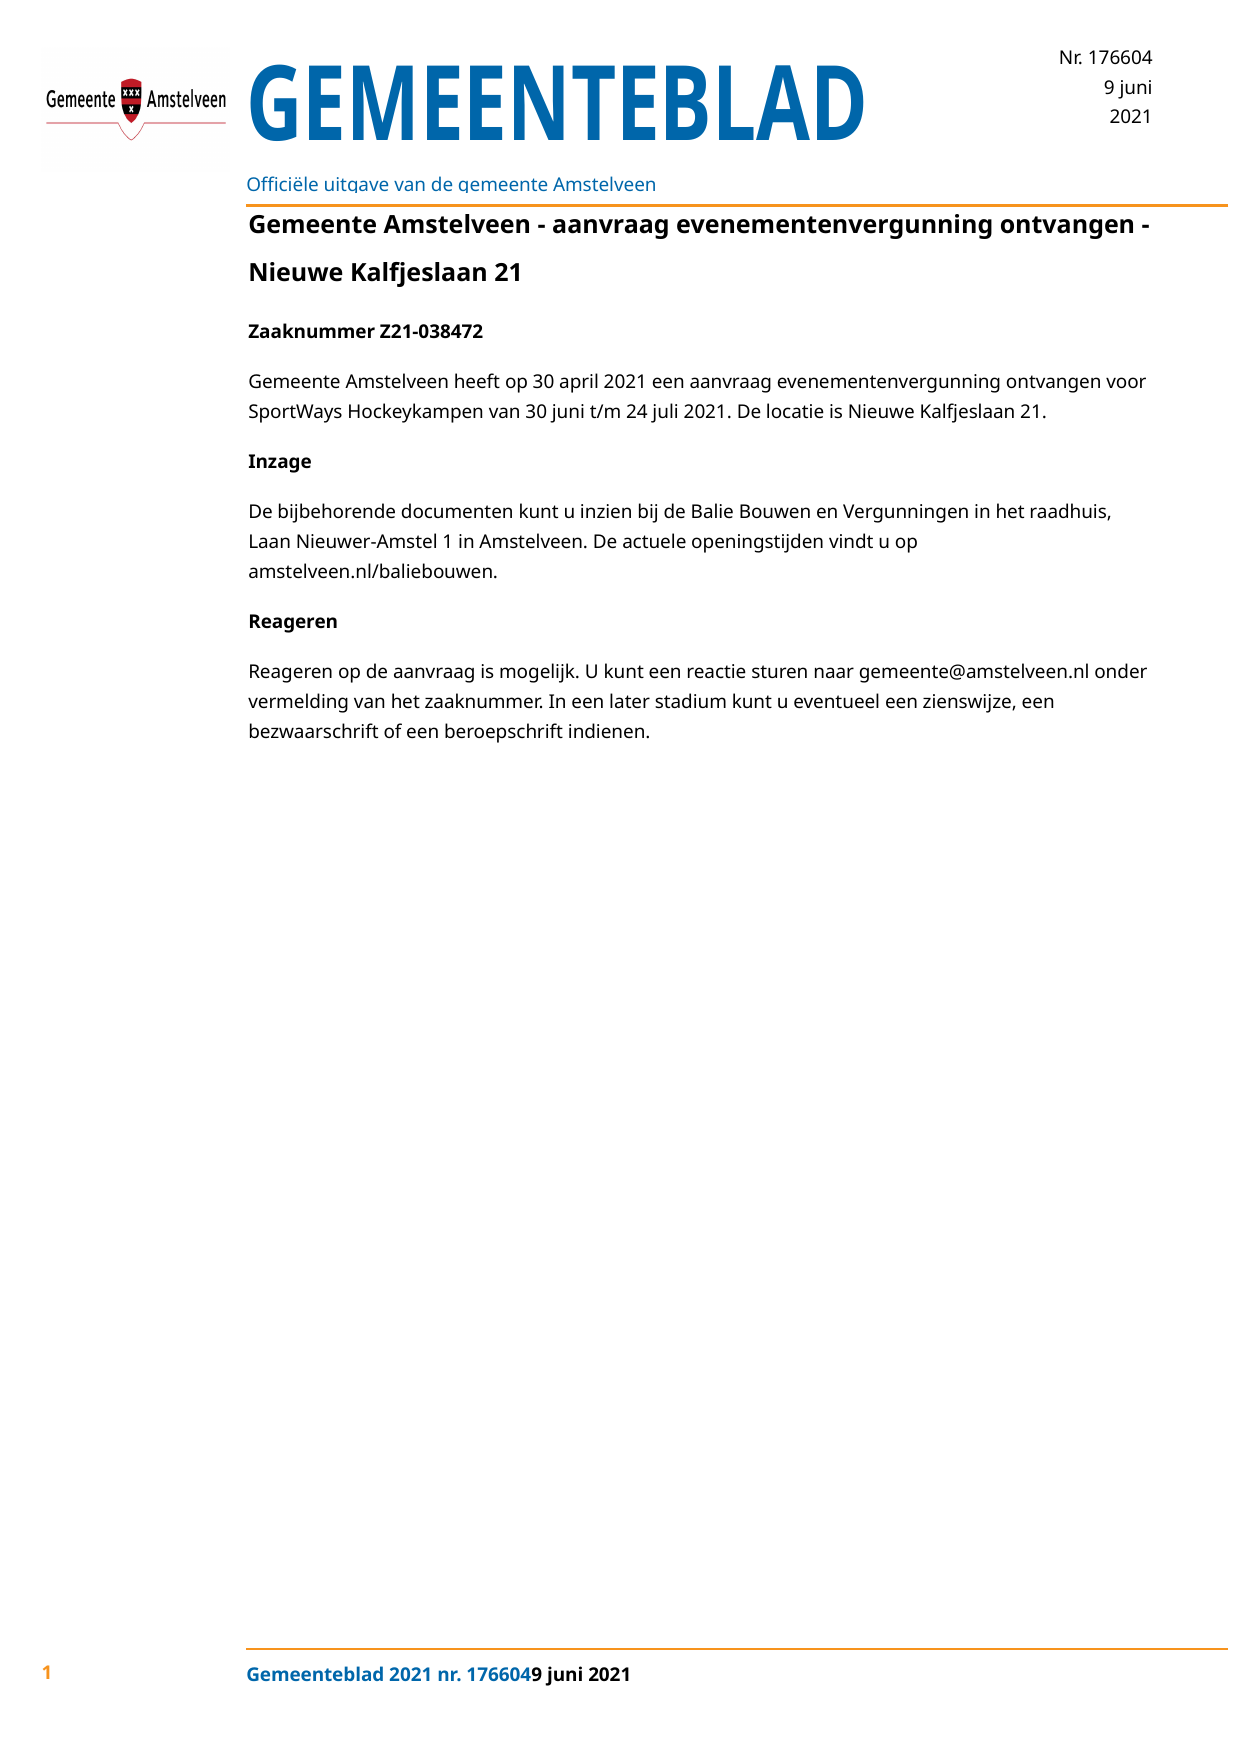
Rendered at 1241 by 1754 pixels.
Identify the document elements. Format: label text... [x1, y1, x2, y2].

text Gemeente Amstelveen heeft op 30 april 2021 een aanvraag evenementenvergunning ontvangen voor SportWays Hockeykampen van 30 juni t/m 24 juli 2021. De locatie is Nieuwe Kalfjeslaan 21. [248, 368, 1152, 424]
text De bijbehorende documenten kunt u inzien bij de Balie Bouwen en Vergunningen in het raadhuis, Laan Nieuwer-Amstel 1 in Amstelveen. De actuele openingstijden vindt u op amstelveen.nl/baliebouwen. [248, 499, 1152, 584]
picture [41, 47, 231, 172]
text Gemeente Amstelveen - aanvraag evenementenvergunning ontvangen - Nieuwe Kalfjeslaan 21 [248, 207, 1152, 288]
text Reageren [248, 608, 1152, 634]
text Inzage [248, 448, 1152, 474]
text Zaaknummer Z21-038472 [248, 318, 1152, 344]
text Reageren op de aanvraag is mogelijk. U kunt een reactie sturen naar gemeente@amstelveen.nl onder vermelding van het zaaknummer. In een later stadium kunt u eventueel een zienswijze, een bezwaarschrift of een beroepschrift indienen. [248, 659, 1152, 744]
